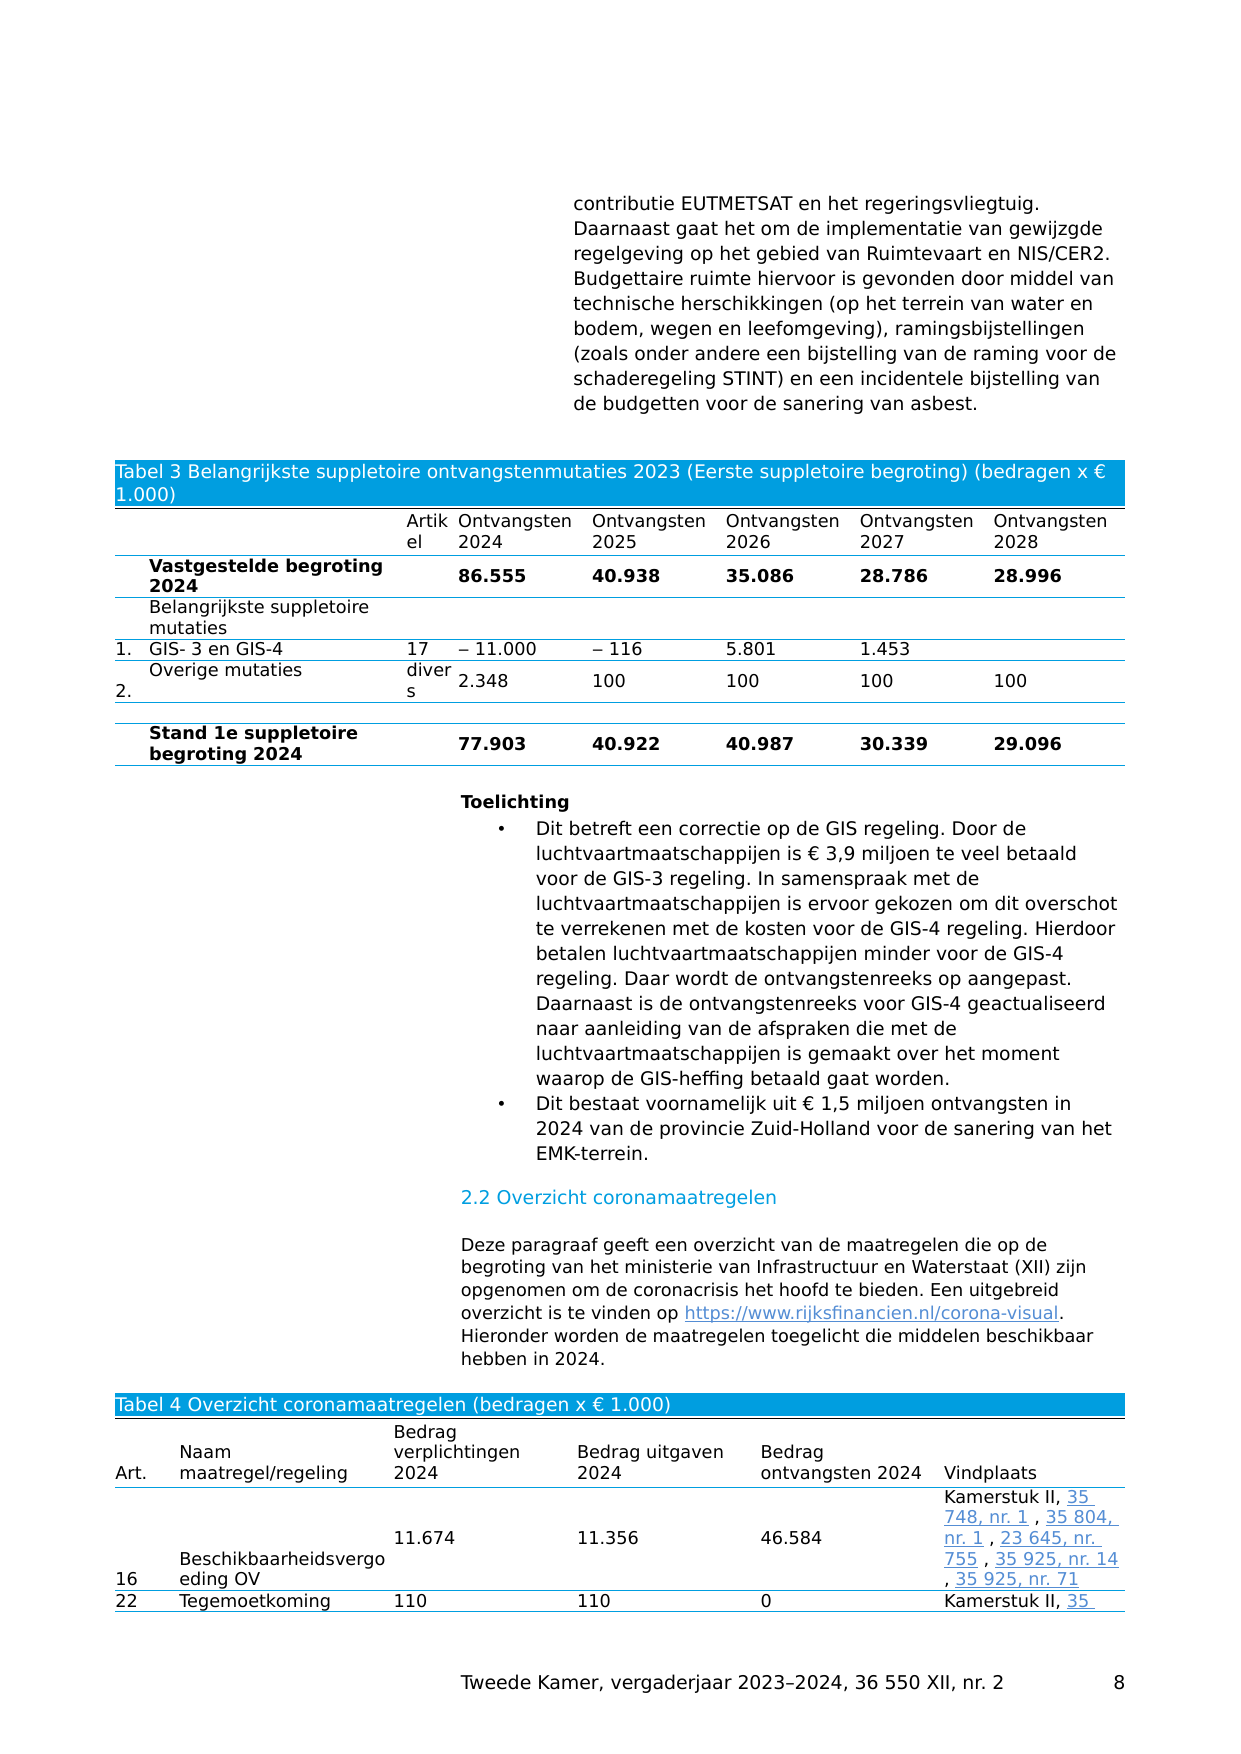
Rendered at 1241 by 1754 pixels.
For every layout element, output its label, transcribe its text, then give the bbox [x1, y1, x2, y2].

table_cell 110 [574, 1591, 757, 1611]
table_cell [404, 703, 455, 723]
table_cell [990, 640, 1125, 660]
table_cell [115, 724, 146, 764]
table_cell Art. [115, 1419, 176, 1486]
table_cell 77.903 [455, 724, 589, 764]
table_cell Bedrag verplichtingen 2024 [390, 1419, 574, 1486]
table_cell 11.674 [390, 1488, 574, 1590]
table_cell 2. [115, 661, 146, 702]
table_cell [723, 598, 857, 639]
table_cell Tegemoetkoming [176, 1591, 390, 1611]
table_cell 100 [990, 661, 1125, 702]
table_cell 1.453 [857, 640, 990, 660]
table_cell [455, 598, 589, 639]
table_cell 1. [115, 640, 146, 660]
table_cell [115, 509, 146, 555]
table_cell Bedrag ontvangsten 2024 [758, 1419, 941, 1486]
table_cell Ontvangsten 2025 [589, 509, 723, 555]
table_cell Kamerstuk II, 35 [941, 1591, 1125, 1611]
table_cell Belangrijkste suppletoire mutaties [146, 598, 403, 639]
table_cell 30.339 [857, 724, 990, 764]
table_cell divers [404, 661, 455, 702]
table_cell Ontvangsten 2028 [990, 509, 1125, 555]
table_cell [990, 598, 1125, 639]
table_cell Ontvangsten 2027 [857, 509, 990, 555]
table_cell [589, 703, 723, 723]
table_cell Artikel [404, 509, 455, 555]
table_cell [146, 509, 403, 555]
table_cell Vastgestelde begroting 2024 [146, 556, 403, 597]
table_cell [404, 724, 455, 764]
table_cell 100 [723, 661, 857, 702]
table_cell 5.801 [723, 640, 857, 660]
table_cell 11.356 [574, 1488, 757, 1590]
table_cell ‒ 116 [589, 640, 723, 660]
table_cell Bedrag uitgaven 2024 [574, 1419, 757, 1486]
table_cell 22 [115, 1591, 176, 1611]
table_cell Overige mutaties [146, 661, 403, 702]
table_cell 0 [758, 1591, 941, 1611]
table_cell [404, 556, 455, 597]
table_cell 28.786 [857, 556, 990, 597]
table_cell 29.096 [990, 724, 1125, 764]
table_cell [723, 703, 857, 723]
table_cell Kamerstuk II, 35 748, nr. 1 , 35 804, nr. 1 , 23 645, nr. 755 , 35 925, nr. 14 , 35 925, nr. 71 [941, 1488, 1125, 1590]
table_cell 40.938 [589, 556, 723, 597]
table_cell 100 [857, 661, 990, 702]
table_cell Vindplaats [941, 1419, 1125, 1486]
table_cell 16 [115, 1488, 176, 1590]
table_cell Naam maatregel/regeling [176, 1419, 390, 1486]
list Dit betreft een correctie op de GIS regeling. Door de luchtvaartmaatschappijen is € 3,9 miljoen te veel betaald voor de GIS-3 regeling. In samenspraak met de luchtvaartmaatschappijen is ervoor gekozen om dit overschot te verrekenen met de kosten voor de GIS-4 regeling. Hierdoor betalen luchtvaartmaatschappijen minder voor de GIS-4 regeling. Daar wordt de ontvangstenreeks op aangepast. [498, 815, 1125, 990]
table_cell 28.996 [990, 556, 1125, 597]
table_cell 2.348 [455, 661, 589, 702]
table_cell 17 [404, 640, 455, 660]
text Deze paragraaf geeft een overzicht van de maatregelen die op de begroting van het ministerie van Infrastructuur en Waterstaat (XII) zĳn opgenomen om de coronacrisis het hoofd te bieden. Een uitgebreid overzicht is te vinden op https://www.rĳksfinancien.nl/corona-visual. Hieronder worden de maatregelen toegelicht die middelen beschikbaar hebben in 2024. [461, 1233, 1125, 1370]
table_cell 110 [390, 1591, 574, 1611]
table_cell Beschikbaarheidsvergoeding OV [176, 1488, 390, 1590]
title 2.2 Overzicht coronamaatregelen [461, 1187, 1125, 1209]
table_cell [990, 703, 1125, 723]
table_cell 100 [589, 661, 723, 702]
table_cell 40.987 [723, 724, 857, 764]
table_cell 40.922 [589, 724, 723, 764]
table_cell [455, 703, 589, 723]
table_cell [404, 598, 455, 639]
table_cell Ontvangsten 2024 [455, 509, 589, 555]
table_cell 86.555 [455, 556, 589, 597]
list contributie EUTMETSAT en het regeringsvliegtuig. Daarnaast gaat het om de implementatie van gewijzgde regelgeving op het gebied van Ruimtevaart en NIS/CER2. Budgettaire ruimte hiervoor is gevonden door middel van technische herschikkingen (op het terrein van water en bodem, wegen en leefomgeving), ramingsbijstellingen (zoals onder andere een bijstelling van de raming voor de schaderegeling STINT) en een incidentele bijstelling van de budgetten voor de sanering van asbest. [536, 191, 1125, 416]
text Toelichting [461, 790, 1125, 813]
table_cell [115, 556, 146, 597]
table_cell [115, 598, 146, 639]
table_cell [589, 598, 723, 639]
list Dit bestaat voornamelijk uit € 1,5 miljoen ontvangsten in 2024 van de provincie Zuid-Holland voor de sanering van het EMK-terrein. [498, 1090, 1125, 1165]
table_cell 46.584 [758, 1488, 941, 1590]
table_cell Ontvangsten 2026 [723, 509, 857, 555]
table_cell 35.086 [723, 556, 857, 597]
table_cell [115, 703, 146, 723]
table_cell ‒ 11.000 [455, 640, 589, 660]
table_cell [857, 703, 990, 723]
table_cell Stand 1e suppletoire begroting 2024 [146, 724, 403, 764]
list Daarnaast is de ontvangstenreeks voor GIS-4 geactualiseerd naar aanleiding van de afspraken die met de luchtvaartmaatschappijen is gemaakt over het moment waarop de GIS-heffing betaald gaat worden. [498, 990, 1125, 1090]
table_cell GIS- 3 en GIS-4 [146, 640, 403, 660]
table_cell [857, 598, 990, 639]
table_cell [146, 703, 403, 723]
